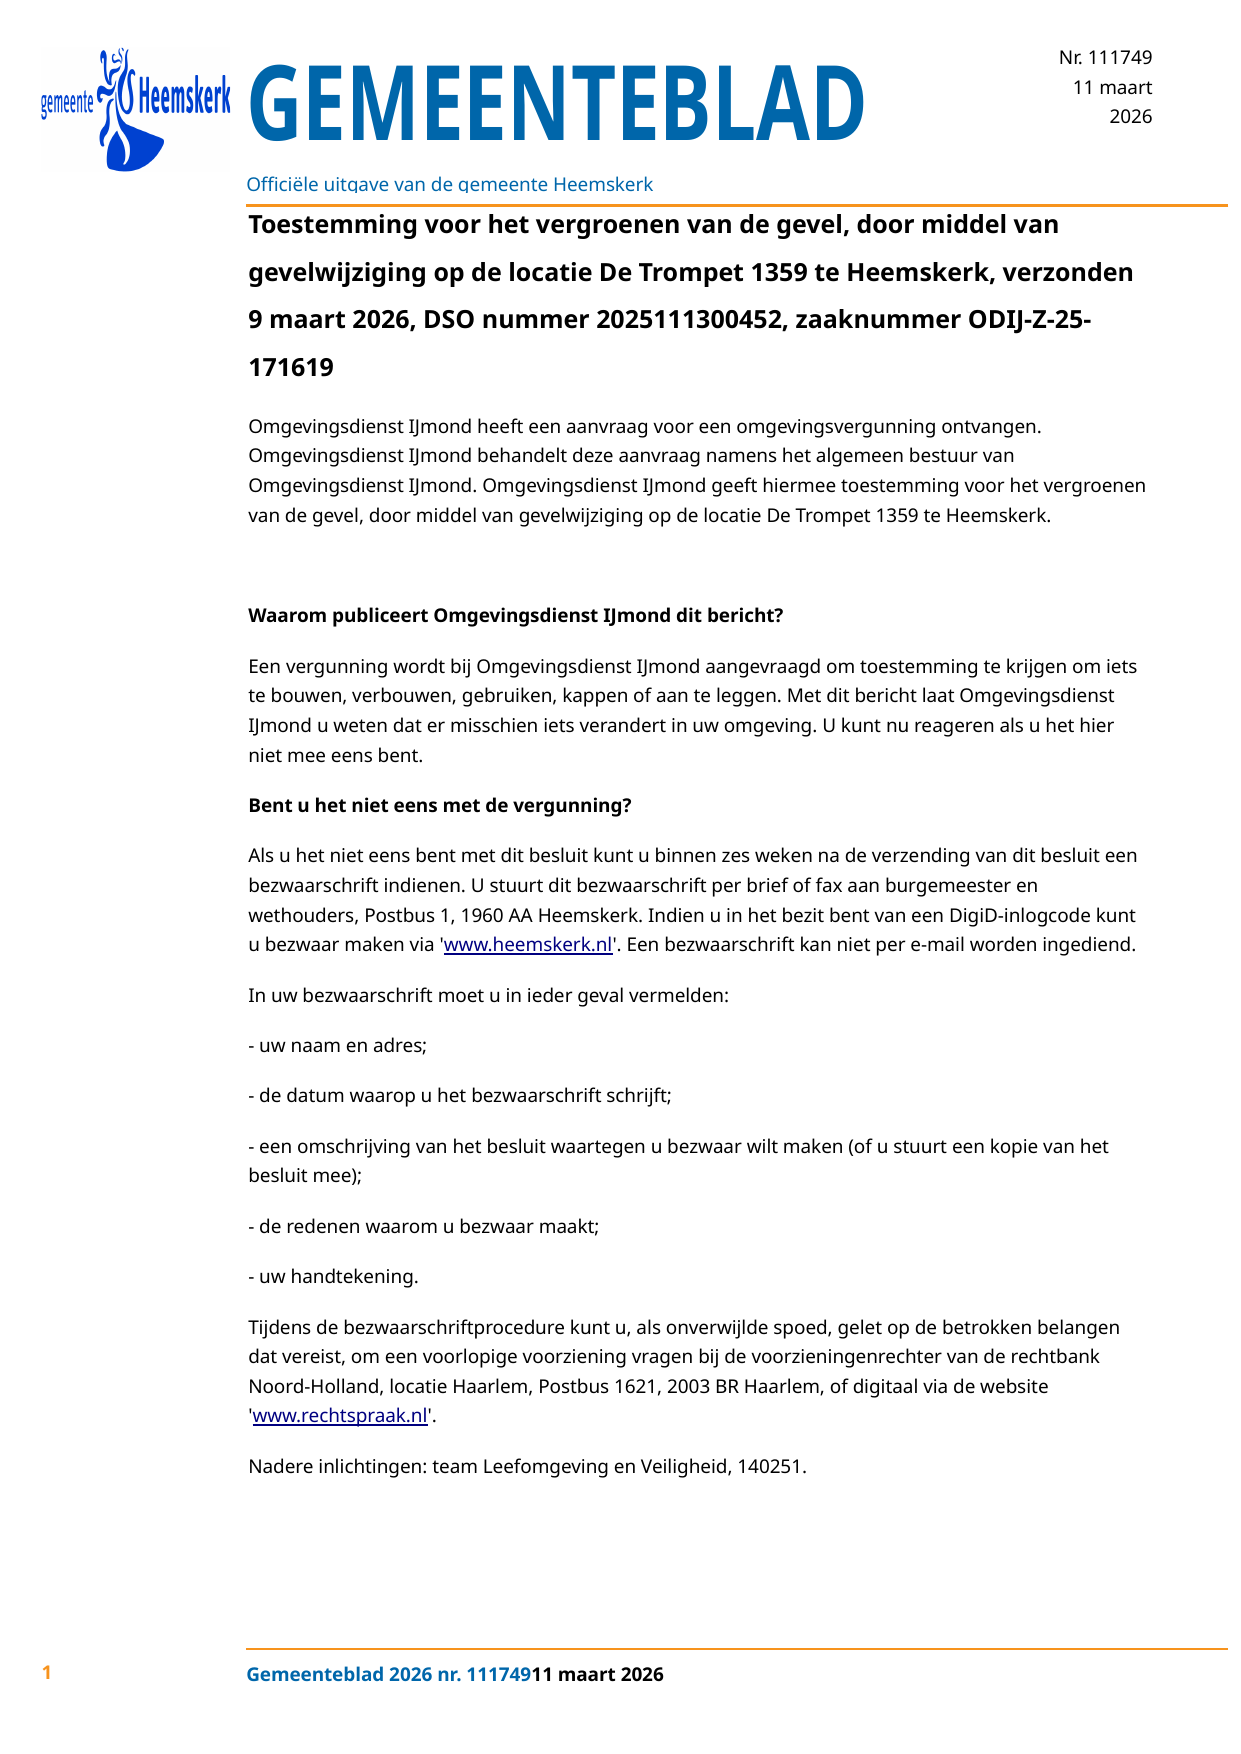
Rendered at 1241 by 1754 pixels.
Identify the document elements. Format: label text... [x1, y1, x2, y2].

text - de datum waarop u het bezwaarschrift schrijft; [248, 1083, 1152, 1108]
text Als u het niet eens bent met dit besluit kunt u binnen zes weken na de verzending van dit besluit een bezwaarschrift indienen. U stuurt dit bezwaarschrift per brief of fax aan burgemeester en wethouders, Postbus 1, 1960 AA Heemskerk. Indien u in het bezit bent van een DigiD-inlogcode kunt u bezwaar maken via 'www.heemskerk.nl'. Een bezwaarschrift kan niet per e-mail worden ingediend. [248, 843, 1152, 957]
text Nadere inlichtingen: team Leefomgeving en Veiligheid, 140251. [248, 1453, 1152, 1479]
text Toestemming voor het vergroenen van de gevel, door middel van gevelwijziging op de locatie De Trompet 1359 te Heemskerk, verzonden 9 maart 2026, DSO nummer 2025111300452, zaaknummer ODIJ-Z-25-171619 [248, 207, 1152, 384]
text - uw handtekening. [248, 1263, 1152, 1289]
text - uw naam en adres; [248, 1032, 1152, 1058]
text Omgevingsdienst IJmond heeft een aanvraag voor een omgevingsvergunning ontvangen. Omgevingsdienst IJmond behandelt deze aanvraag namens het algemeen bestuur van Omgevingsdienst IJmond. Omgevingsdienst IJmond geeft hiermee toestemming voor het vergroenen van de gevel, door middel van gevelwijziging op de locatie De Trompet 1359 te Heemskerk. [248, 413, 1152, 528]
text In uw bezwaarschrift moet u in ieder geval vermelden: [248, 982, 1152, 1008]
text Tijdens de bezwaarschriftprocedure kunt u, als onverwijlde spoed, gelet op de betrokken belangen dat vereist, om een voorlopige voorziening vragen bij de voorzieningenrechter van de rechtbank Noord-Holland, locatie Haarlem, Postbus 1621, 2003 BR Haarlem, of digitaal via de website 'www.rechtspraak.nl'. [248, 1314, 1152, 1428]
text - een omschrijving van het besluit waartegen u bezwaar wilt maken (of u stuurt een kopie van het besluit mee); [248, 1133, 1152, 1188]
text Waarom publiceert Omgevingsdienst IJmond dit bericht? [248, 603, 1152, 628]
text Bent u het niet eens met de vergunning? [248, 792, 1152, 818]
text - de redenen waarom u bezwaar maakt; [248, 1213, 1152, 1239]
text Een vergunning wordt bij Omgevingsdienst IJmond aangevraagd om toestemming te krijgen om iets te bouwen, verbouwen, gebruiken, kappen of aan te leggen. Met dit bericht laat Omgevingsdienst IJmond u weten dat er misschien iets verandert in uw omgeving. U kunt nu reageren als u het hier niet mee eens bent. [248, 653, 1152, 768]
picture [41, 47, 231, 172]
